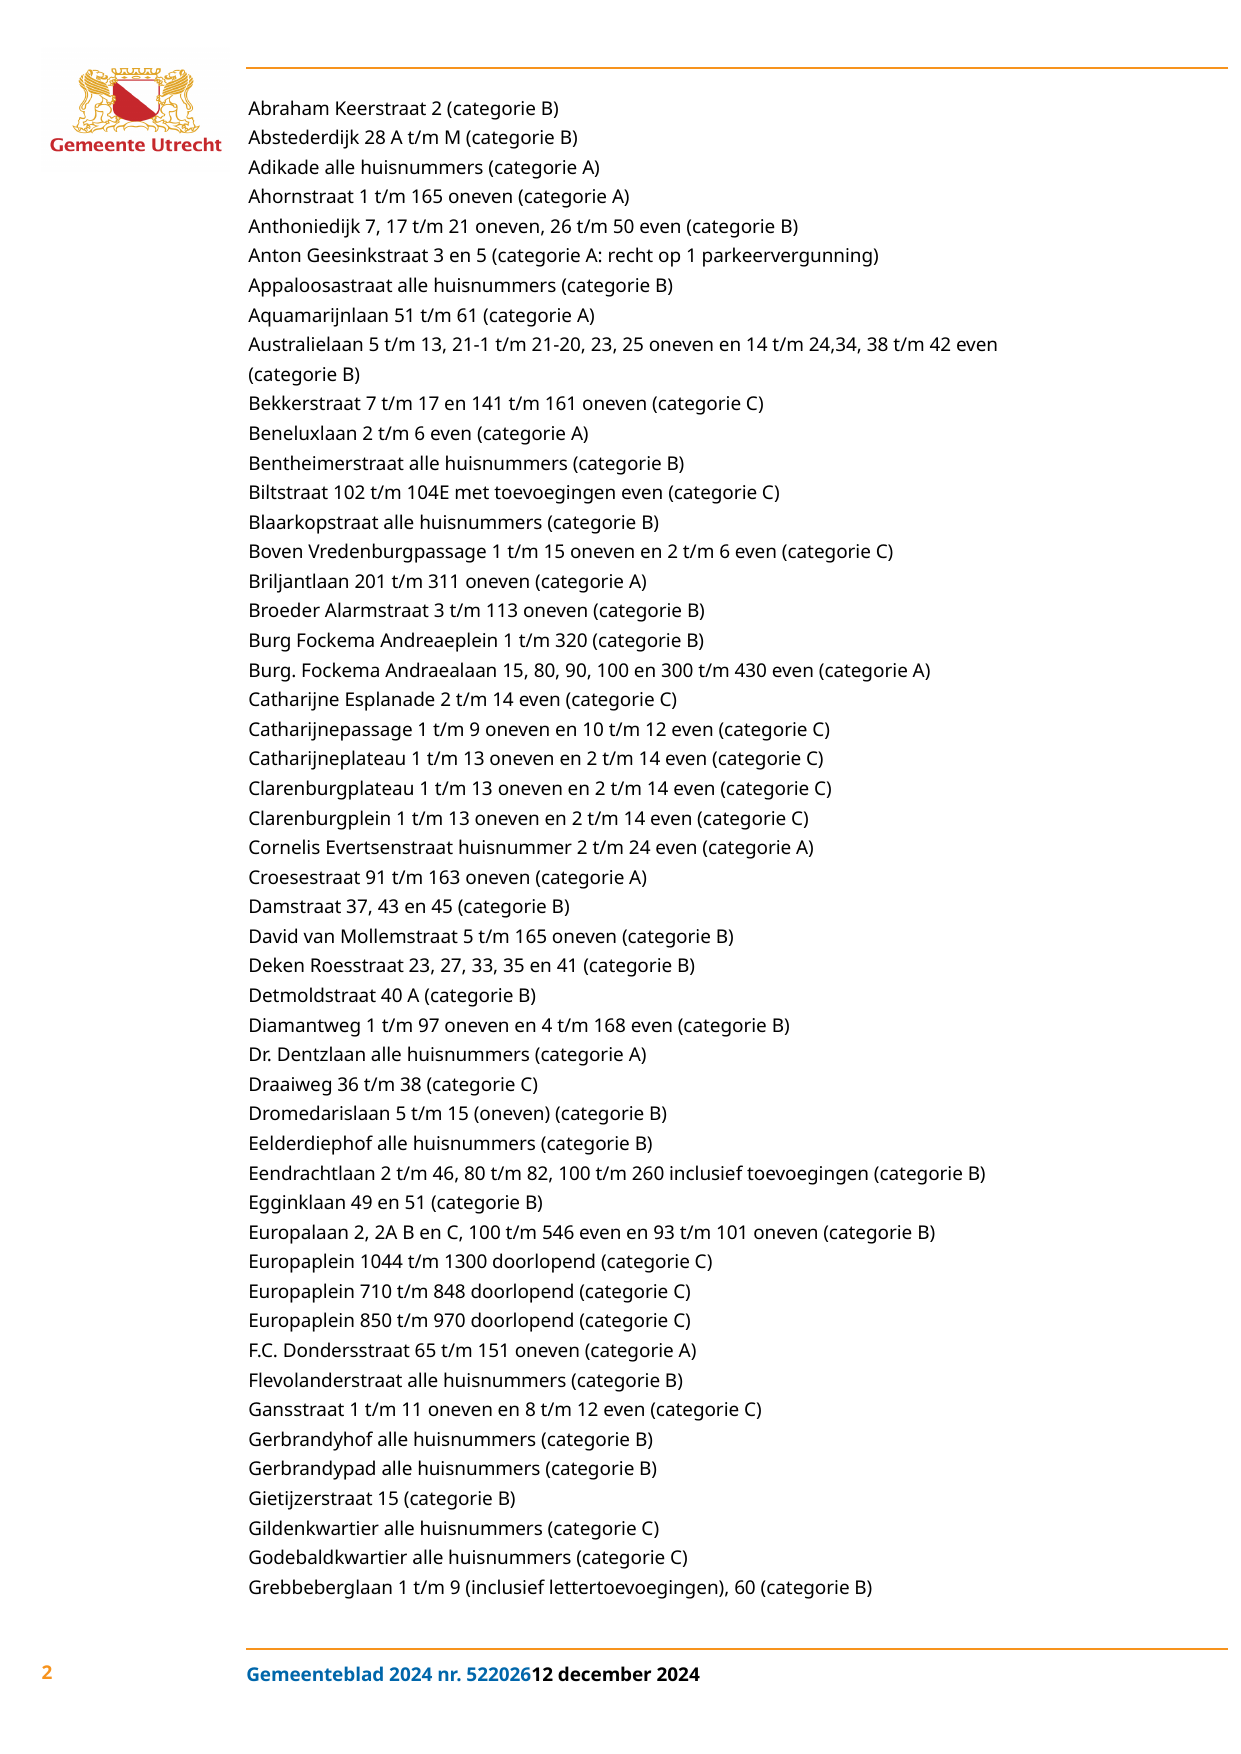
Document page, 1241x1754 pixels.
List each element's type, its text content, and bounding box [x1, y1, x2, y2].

text Boven Vredenburgpassage 1 t/m 15 oneven en 2 t/m 6 even (categorie C) [248, 538, 1152, 564]
text Ahornstraat 1 t/m 165 oneven (categorie A) [248, 183, 1152, 209]
text Draaiweg 36 t/m 38 (categorie C) [248, 1071, 1152, 1097]
text F.C. Dondersstraat 65 t/m 151 oneven (categorie A) [248, 1337, 1152, 1363]
text Europaplein 710 t/m 848 doorlopend (categorie C) [248, 1278, 1152, 1304]
text Deken Roesstraat 23, 27, 33, 35 en 41 (categorie B) [248, 953, 1152, 978]
text Gerbrandyhof alle huisnummers (categorie B) [248, 1426, 1152, 1452]
text Egginklaan 49 en 51 (categorie B) [248, 1189, 1152, 1215]
text Anthoniedijk 7, 17 t/m 21 oneven, 26 t/m 50 even (categorie B) [248, 213, 1152, 239]
text Flevolanderstraat alle huisnummers (categorie B) [248, 1367, 1152, 1393]
text Gildenkwartier alle huisnummers (categorie C) [248, 1515, 1152, 1541]
text Burg. Fockema Andraealaan 15, 80, 90, 100 en 300 t/m 430 even (categorie A) [248, 657, 1152, 683]
text Abstederdijk 28 A t/m M (categorie B) [248, 124, 1152, 150]
text (categorie B) [248, 361, 1152, 387]
text Anton Geesinkstraat 3 en 5 (categorie A: recht op 1 parkeervergunning) [248, 243, 1152, 268]
text Broeder Alarmstraat 3 t/m 113 oneven (categorie B) [248, 598, 1152, 623]
text Eendrachtlaan 2 t/m 46, 80 t/m 82, 100 t/m 260 inclusief toevoegingen (categorie B) [248, 1160, 1152, 1186]
text Briljantlaan 201 t/m 311 oneven (categorie A) [248, 568, 1152, 594]
text Diamantweg 1 t/m 97 oneven en 4 t/m 168 even (categorie B) [248, 1012, 1152, 1038]
text Clarenburgplein 1 t/m 13 oneven en 2 t/m 14 even (categorie C) [248, 805, 1152, 831]
text Abraham Keerstraat 2 (categorie B) [248, 95, 1152, 121]
text Gerbrandypad alle huisnummers (categorie B) [248, 1456, 1152, 1481]
text Beneluxlaan 2 t/m 6 even (categorie A) [248, 420, 1152, 446]
text Catharijne Esplanade 2 t/m 14 even (categorie C) [248, 686, 1152, 712]
text Europaplein 1044 t/m 1300 doorlopend (categorie C) [248, 1248, 1152, 1274]
text Blaarkopstraat alle huisnummers (categorie B) [248, 509, 1152, 535]
text Bentheimerstraat alle huisnummers (categorie B) [248, 450, 1152, 476]
text Gansstraat 1 t/m 11 oneven en 8 t/m 12 even (categorie C) [248, 1396, 1152, 1422]
text Aquamarijnlaan 51 t/m 61 (categorie A) [248, 302, 1152, 328]
text Damstraat 37, 43 en 45 (categorie B) [248, 893, 1152, 919]
text Eelderdiephof alle huisnummers (categorie B) [248, 1130, 1152, 1156]
text Dr. Dentzlaan alle huisnummers (categorie A) [248, 1041, 1152, 1067]
text Burg Fockema Andreaeplein 1 t/m 320 (categorie B) [248, 627, 1152, 653]
text David van Mollemstraat 5 t/m 165 oneven (categorie B) [248, 923, 1152, 949]
text Biltstraat 102 t/m 104E met toevoegingen even (categorie C) [248, 479, 1152, 505]
text Dromedarislaan 5 t/m 15 (oneven) (categorie B) [248, 1101, 1152, 1126]
text Europalaan 2, 2A B en C, 100 t/m 546 even en 93 t/m 101 oneven (categorie B) [248, 1219, 1152, 1245]
text Godebaldkwartier alle huisnummers (categorie C) [248, 1544, 1152, 1570]
text Catharijnepassage 1 t/m 9 oneven en 10 t/m 12 even (categorie C) [248, 716, 1152, 742]
text Detmoldstraat 40 A (categorie B) [248, 982, 1152, 1008]
text Catharijneplateau 1 t/m 13 oneven en 2 t/m 14 even (categorie C) [248, 746, 1152, 771]
text Gietijzerstraat 15 (categorie B) [248, 1485, 1152, 1511]
text Clarenburgplateau 1 t/m 13 oneven en 2 t/m 14 even (categorie C) [248, 775, 1152, 801]
picture [41, 47, 231, 172]
text Europaplein 850 t/m 970 doorlopend (categorie C) [248, 1308, 1152, 1333]
text Croesestraat 91 t/m 163 oneven (categorie A) [248, 864, 1152, 890]
text Cornelis Evertsenstraat huisnummer 2 t/m 24 even (categorie A) [248, 834, 1152, 860]
text Bekkerstraat 7 t/m 17 en 141 t/m 161 oneven (categorie C) [248, 391, 1152, 416]
text Grebbeberglaan 1 t/m 9 (inclusief lettertoevoegingen), 60 (categorie B) [248, 1574, 1152, 1600]
text Appaloosastraat alle huisnummers (categorie B) [248, 272, 1152, 298]
text Australielaan 5 t/m 13, 21-1 t/m 21-20, 23, 25 oneven en 14 t/m 24,34, 38 t/m 42 even [248, 331, 1152, 357]
text Adikade alle huisnummers (categorie A) [248, 154, 1152, 180]
